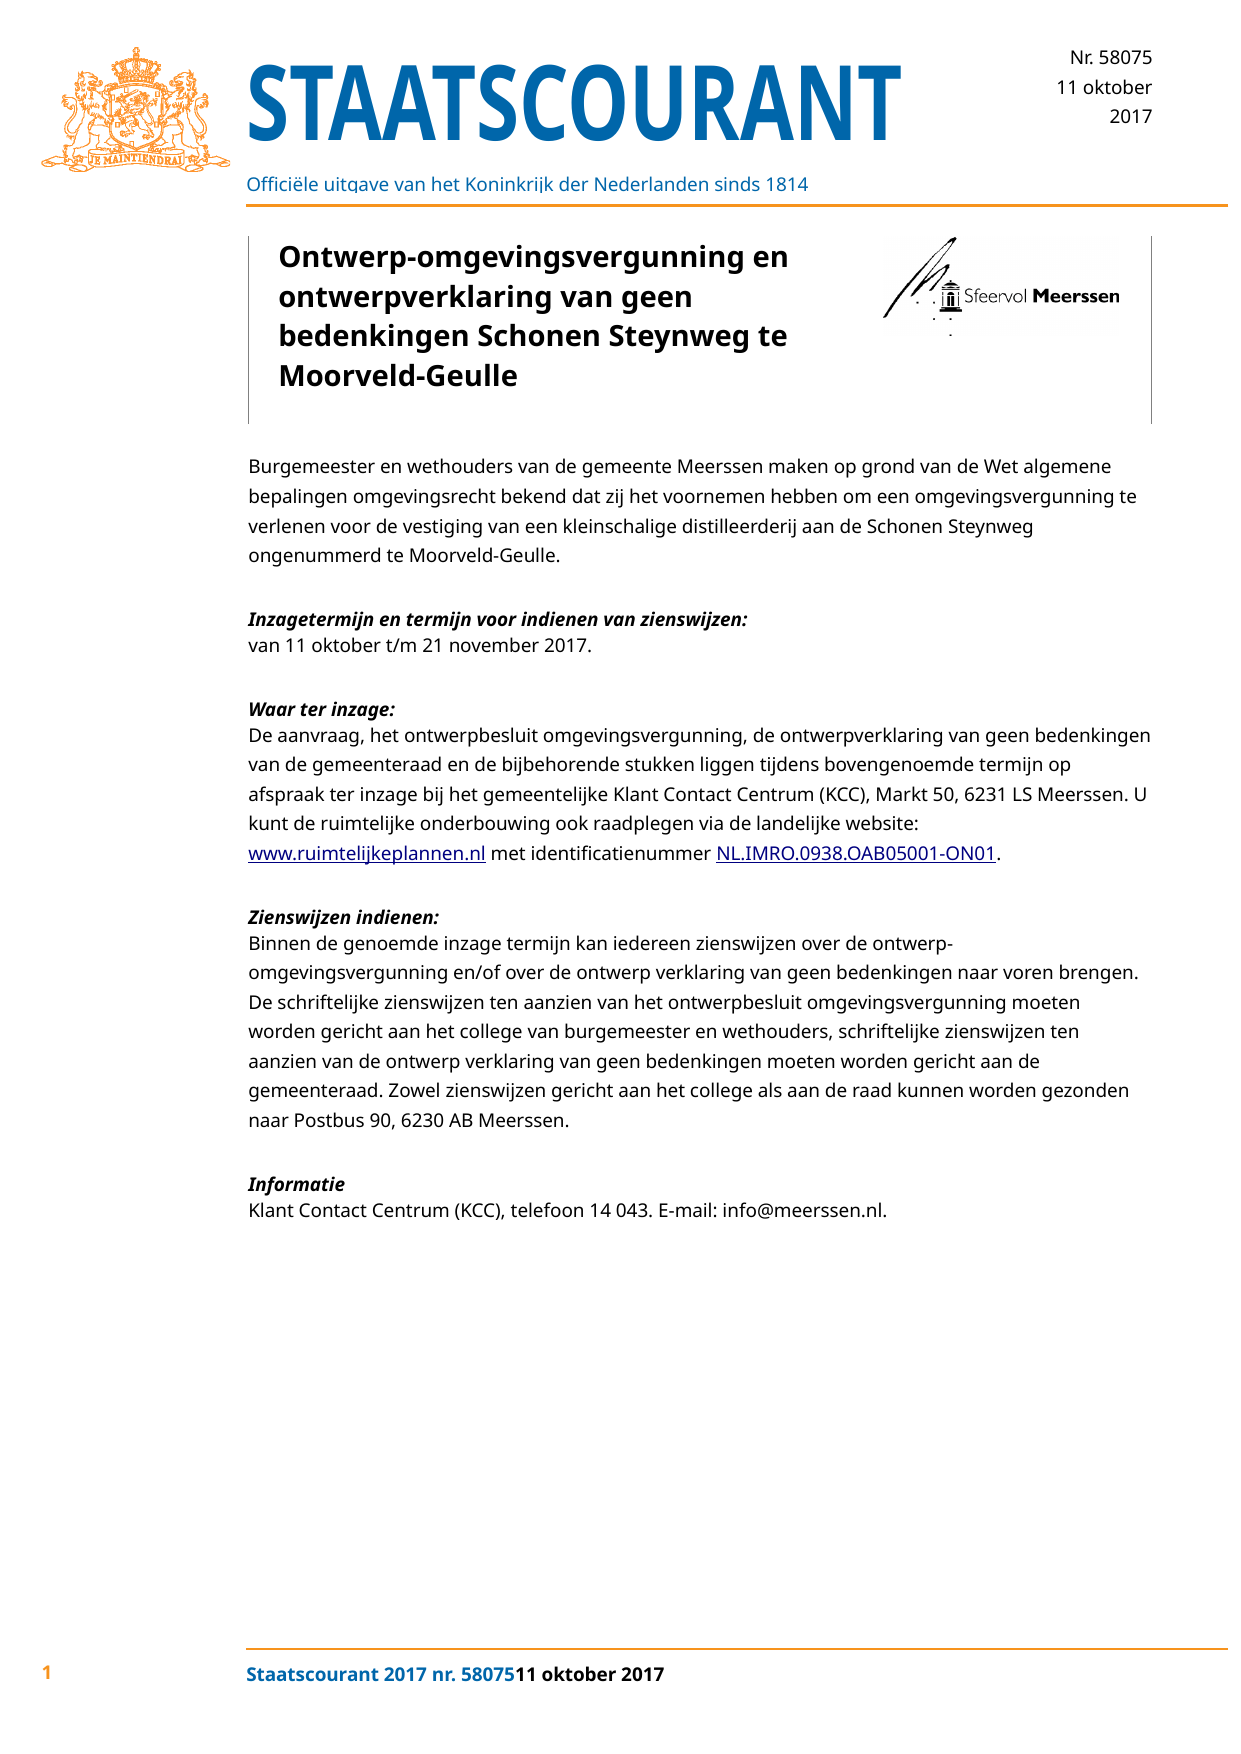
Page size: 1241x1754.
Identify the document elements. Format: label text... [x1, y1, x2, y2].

text Binnen de genoemde inzage termijn kan iedereen zienswijzen over de ontwerp-omgevingsvergunning en/of over de ontwerp verklaring van geen bedenkingen naar voren brengen. De schriftelijke zienswijzen ten aanzien van het ontwerpbesluit omgevingsvergunning moeten worden gericht aan het college van burgemeester en wethouders, schriftelijke zienswijzen ten aanzien van de ontwerp verklaring van geen bedenkingen moeten worden gericht aan de gemeenteraad. Zowel zienswijzen gericht aan het college als aan de raad kunnen worden gezonden naar Postbus 90, 6230 AB Meerssen. [248, 930, 1152, 1133]
text De aanvraag, het ontwerpbesluit omgevingsvergunning, de ontwerpverklaring van geen bedenkingen van de gemeenteraad en de bijbehorende stukken liggen tijdens bovengenoemde termijn op afspraak ter inzage bij het gemeentelijke Klant Contact Centrum (KCC), Markt 50, 6231 LS Meerssen. U kunt de ruimtelijke onderbouwing ook raadplegen via de landelijke website: www.ruimtelijkeplannen.nl met identificatienummer NL.IMRO.0938.OAB05001-ON01. [248, 722, 1152, 866]
picture [882, 236, 1119, 336]
text Waar ter inzage: [248, 696, 1152, 722]
text Klant Contact Centrum (KCC), telefoon 14 043. E-mail: info@meerssen.nl. [248, 1197, 1152, 1223]
picture [41, 47, 231, 172]
table_header Ontwerp-omgevingsvergunning en ontwerpverklaring van geen bedenkingen Schonen Steynweg te Moorveld-Geulle [249, 236, 850, 424]
text Zienswijzen indienen: [248, 904, 1152, 930]
text Informatie [248, 1171, 1152, 1197]
text Inzagetermijn en termijn voor indienen van zienswijzen: [248, 606, 1152, 632]
text Burgemeester en wethouders van de gemeente Meerssen maken op grond van de Wet algemene bepalingen omgevingsrecht bekend dat zij het voornemen hebben om een omgevingsvergunning te verlenen voor de vestiging van een kleinschalige distilleerderij aan de Schonen Steynweg ongenummerd te Moorveld-Geulle. [248, 454, 1152, 568]
text van 11 oktober t/m 21 november 2017. [248, 632, 1152, 658]
table_header [850, 236, 1151, 424]
